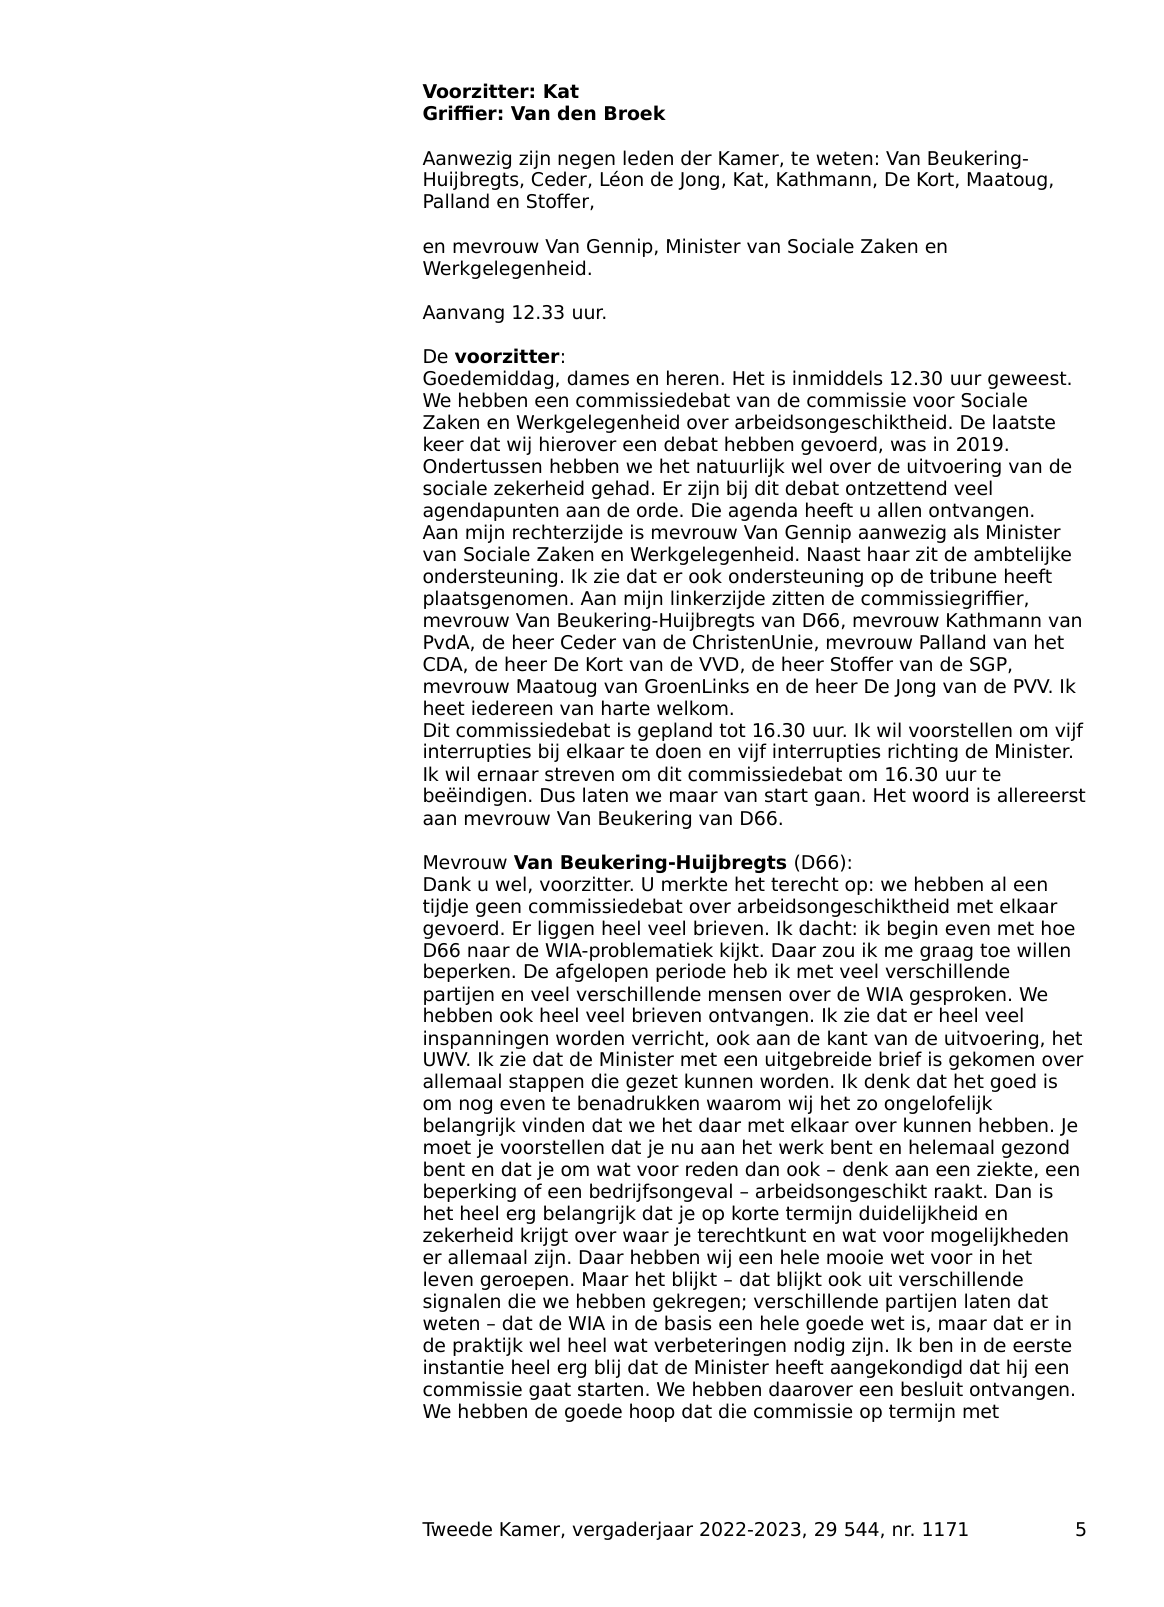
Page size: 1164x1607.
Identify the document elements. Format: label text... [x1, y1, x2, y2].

text Dank u wel, voorzitter. U merkte het terecht op: we hebben al een tijdje geen commissiedebat over arbeidsongeschiktheid met elkaar gevoerd. Er liggen heel veel brieven. Ik dacht: ik begin even met hoe D66 naar de WIA-problematiek kijkt. Daar zou ik me graag toe willen beperken. De afgelopen periode heb ik met veel verschillende partijen en veel verschillende mensen over de WIA gesproken. We hebben ook heel veel brieven ontvangen. Ik zie dat er heel veel inspanningen worden verricht, ook aan de kant van de uitvoering, het UWV. Ik zie dat de Minister met een uitgebreide brief is gekomen over allemaal stappen die gezet kunnen worden. Ik denk dat het goed is om nog even te benadrukken waarom wij het zo ongelofelijk belangrijk vinden dat we het daar met elkaar over kunnen hebben. Je moet je voorstellen dat je nu aan het werk bent en helemaal gezond bent en dat je om wat voor reden dan ook – denk aan een ziekte, een beperking of een bedrijfsongeval – arbeidsongeschikt raakt. Dan is het heel erg belangrijk dat je op korte termijn duidelijkheid en zekerheid krijgt over waar je terechtkunt en wat voor mogelijkheden er allemaal zijn. Daar hebben wij een hele mooie wet voor in het leven geroepen. Maar het blijkt – dat blijkt ook uit verschillende signalen die we hebben gekregen; verschillende partijen laten dat weten – dat de WIA in de basis een hele goede wet is, maar dat er in de praktijk wel heel wat verbeteringen nodig zijn. Ik ben in de eerste instantie heel erg blij dat de Minister heeft aangekondigd dat hij een commissie gaat starten. We hebben daarover een besluit ontvangen. We hebben de goede hoop dat die commissie op termijn met [422, 873, 1087, 1423]
text Goedemiddag, dames en heren. Het is inmiddels 12.30 uur geweest. We hebben een commissiedebat van de commissie voor Sociale Zaken en Werkgelegenheid over arbeidsongeschiktheid. De laatste keer dat wij hierover een debat hebben gevoerd, was in 2019. Ondertussen hebben we het natuurlijk wel over de uitvoering van de sociale zekerheid gehad. Er zijn bij dit debat ontzettend veel agendapunten aan de orde. Die agenda heeft u allen ontvangen. [422, 368, 1087, 522]
text Mevrouw Van Beukering-Huijbregts (D66): [422, 852, 1087, 873]
text Dit commissiedebat is gepland tot 16.30 uur. Ik wil voorstellen om vijf interrupties bij elkaar te doen en vijf interrupties richting de Minister. Ik wil ernaar streven om dit commissiedebat om 16.30 uur te beëindigen. Dus laten we maar van start gaan. Het woord is allereerst aan mevrouw Van Beukering van D66. [422, 719, 1087, 829]
text Griffier: Van den Broek [422, 103, 1087, 125]
text Aanwezig zijn negen leden der Kamer, te weten: Van Beukering-Huijbregts, Ceder, Léon de Jong, Kat, Kathmann, De Kort, Maatoug, Palland en Stoffer, [422, 147, 1087, 213]
text Aanvang 12.33 uur. [422, 302, 1087, 324]
text Aan mijn rechterzijde is mevrouw Van Gennip aanwezig als Minister van Sociale Zaken en Werkgelegenheid. Naast haar zit de ambtelijke ondersteuning. Ik zie dat er ook ondersteuning op de tribune heeft plaatsgenomen. Aan mijn linkerzijde zitten de commissiegriffier, mevrouw Van Beukering-Huijbregts van D66, mevrouw Kathmann van PvdA, de heer Ceder van de ChristenUnie, mevrouw Palland van het CDA, de heer De Kort van de VVD, de heer Stoffer van de SGP, mevrouw Maatoug van GroenLinks en de heer De Jong van de PVV. Ik heet iedereen van harte welkom. [422, 522, 1087, 719]
text De voorzitter: [422, 346, 1087, 368]
text Voorzitter: Kat [422, 81, 1087, 103]
text en mevrouw Van Gennip, Minister van Sociale Zaken en Werkgelegenheid. [422, 236, 1087, 279]
